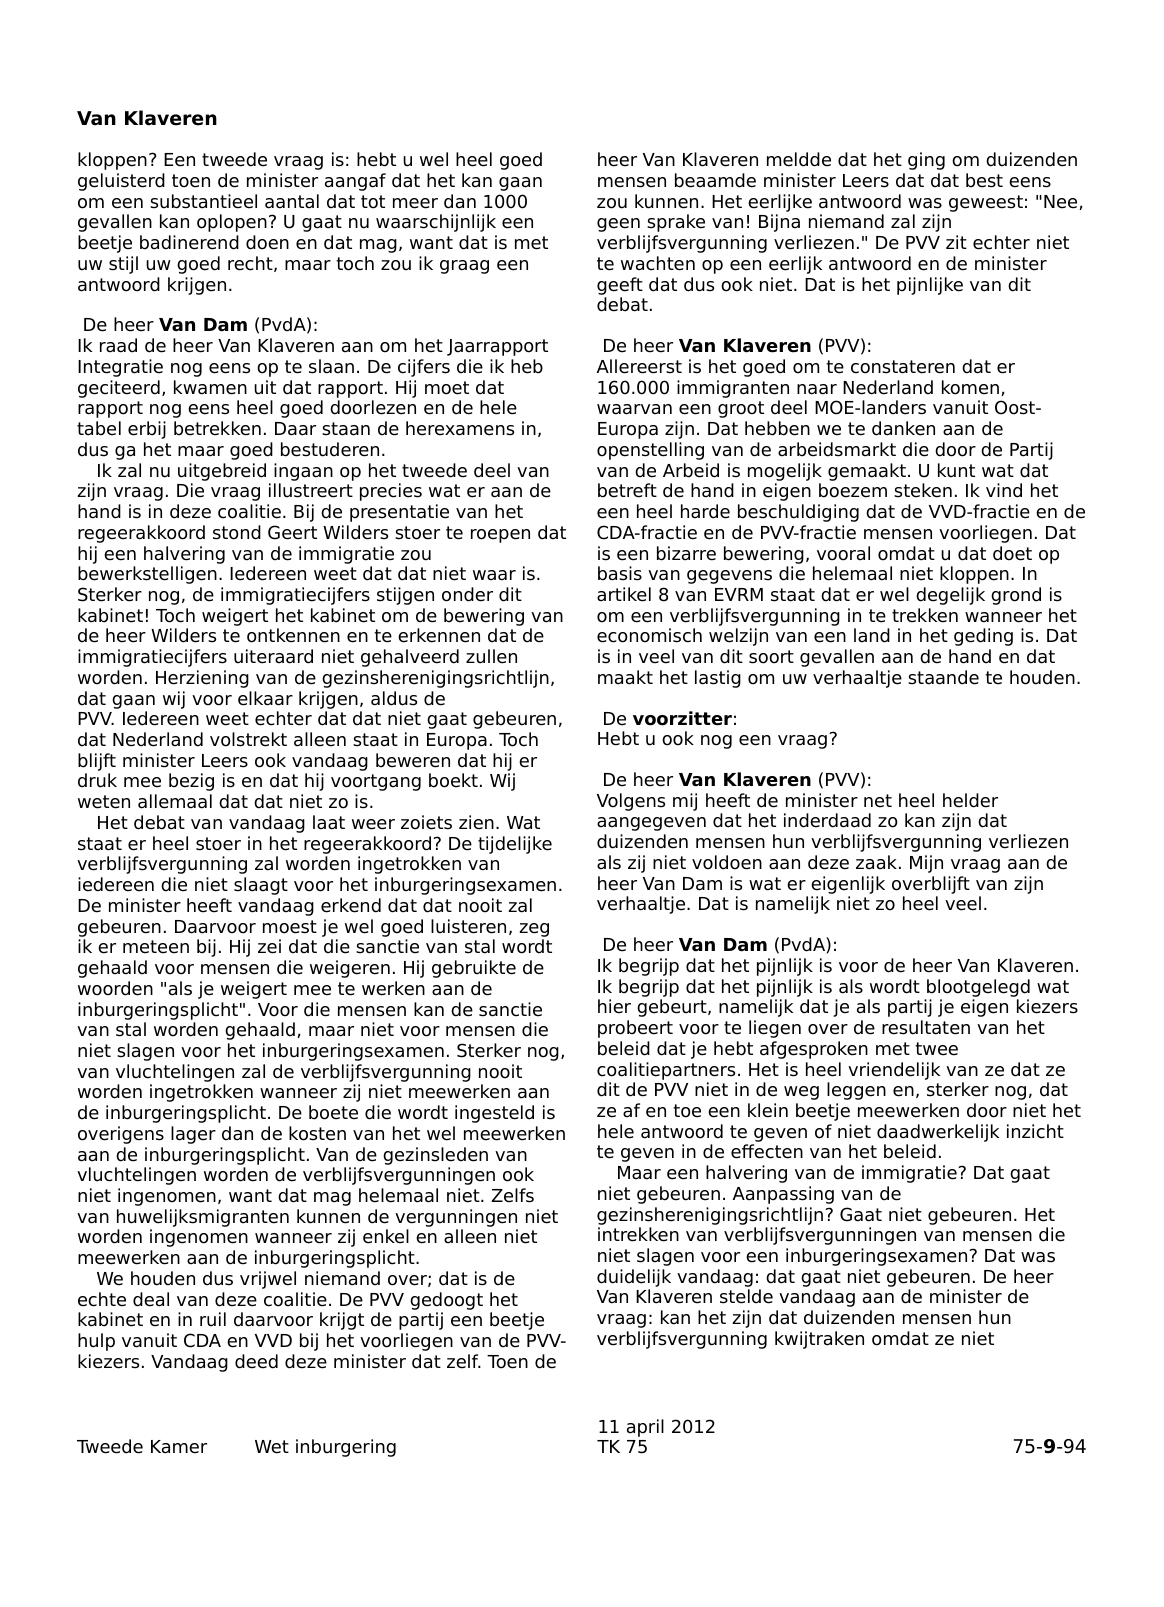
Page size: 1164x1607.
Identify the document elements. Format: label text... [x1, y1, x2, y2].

text Maar een halvering van de immigratie? Dat gaat niet gebeuren. Aanpassing van de gezinsherenigingsrichtlijn? Gaat niet gebeuren. Het intrekken van verblijfsvergunningen van mensen die niet slagen voor een inburgeringsexamen? Dat was duidelijk vandaag: dat gaat niet gebeuren. De heer Van Klaveren stelde vandaag aan de minister de vraag: kan het zijn dat duizenden mensen hun verblijfsvergunning kwijtraken omdat ze niet [596, 1163, 1087, 1349]
text heer Van Klaveren meldde dat het ging om duizenden mensen beaamde minister Leers dat dat best eens zou kunnen. Het eerlijke antwoord was geweest: "Nee, geen sprake van! Bijna niemand zal zijn verblijfsvergunning verliezen." De PVV zit echter niet te wachten op een eerlijk antwoord en de minister geeft dat dus ook niet. Dat is het pijnlijke van dit debat. [596, 150, 1087, 316]
text Allereerst is het goed om te constateren dat er 160.000 immigranten naar Nederland komen, waarvan een groot deel MOE-landers vanuit Oost-Europa zijn. Dat hebben we te danken aan de openstelling van de arbeidsmarkt die door de Partij van de Arbeid is mogelijk gemaakt. U kunt wat dat betreft de hand in eigen boezem steken. Ik vind het een heel harde beschuldiging dat de VVD-fractie en de CDA-fractie en de PVV-fractie mensen voorliegen. Dat is een bizarre bewering, vooral omdat u dat doet op basis van gegevens die helemaal niet kloppen. In artikel 8 van EVRM staat dat er wel degelijk grond is om een verblijfsvergunning in te trekken wanneer het economisch welzijn van een land in het geding is. Dat is in veel van dit soort gevallen aan de hand en dat maakt het lastig om uw verhaaltje staande te houden. [596, 357, 1087, 688]
text Het debat van vandaag laat weer zoiets zien. Wat staat er heel stoer in het regeerakkoord? De tijdelijke verblijfsvergunning zal worden ingetrokken van iedereen die niet slaagt voor het inburgeringsexamen. De minister heeft vandaag erkend dat dat nooit zal gebeuren. Daarvoor moest je wel goed luisteren, zeg ik er meteen bij. Hij zei dat die sanctie van stal wordt gehaald voor mensen die weigeren. Hij gebruikte de woorden "als je weigert mee te werken aan de inburgeringsplicht". Voor die mensen kan de sanctie van stal worden gehaald, maar niet voor mensen die niet slagen voor het inburgeringsexamen. Sterker nog, van vluchtelingen zal de verblijfsvergunning nooit worden ingetrokken wanneer zij niet meewerken aan de inburgeringsplicht. De boete die wordt ingesteld is overigens lager dan de kosten van het wel meewerken aan de inburgeringsplicht. Van de gezinsleden van vluchtelingen worden de verblijfsvergunningen ook niet ingenomen, want dat mag helemaal niet. Zelfs van huwelijksmigranten kunnen de vergunningen niet worden ingenomen wanneer zij enkel en alleen niet meewerken aan de inburgeringsplicht. [77, 813, 567, 1269]
text De heer Van Klaveren (PVV): [596, 336, 1087, 357]
text Hebt u ook nog een vraag? [596, 729, 1087, 750]
text De heer Van Klaveren (PVV): [596, 770, 1087, 791]
text De voorzitter: [596, 708, 1087, 729]
text De heer Van Dam (PvdA): [596, 935, 1087, 956]
text Ik begrijp dat het pijnlijk is voor de heer Van Klaveren. Ik begrijp dat het pijnlijk is als wordt blootgelegd wat hier gebeurt, namelijk dat je als partij je eigen kiezers probeert voor te liegen over de resultaten van het beleid dat je hebt afgesproken met twee coalitiepartners. Het is heel vriendelijk van ze dat ze dit de PVV niet in de weg leggen en, sterker nog, dat ze af en toe een klein beetje meewerken door niet het hele antwoord te geven of niet daadwerkelijk inzicht te geven in de effecten van het beleid. [596, 956, 1087, 1163]
text Volgens mij heeft de minister net heel helder aangegeven dat het inderdaad zo kan zijn dat duizenden mensen hun verblijfsvergunning verliezen als zij niet voldoen aan deze zaak. Mijn vraag aan de heer Van Dam is wat er eigenlijk overblijft van zijn verhaaltje. Dat is namelijk niet zo heel veel. [596, 791, 1087, 915]
text Ik zal nu uitgebreid ingaan op het tweede deel van zijn vraag. Die vraag illustreert precies wat er aan de hand is in deze coalitie. Bij de presentatie van het regeerakkoord stond Geert Wilders stoer te roepen dat hij een halvering van de immigratie zou bewerkstelligen. Iedereen weet dat dat niet waar is. Sterker nog, de immigratiecijfers stijgen onder dit kabinet! Toch weigert het kabinet om de bewering van de heer Wilders te ontkennen en te erkennen dat de immigratiecijfers uiteraard niet gehalveerd zullen worden. Herziening van de gezinsherenigingsrichtlijn, dat gaan wij voor elkaar krijgen, aldus de PVV. Iedereen weet echter dat dat niet gaat gebeuren, dat Nederland volstrekt alleen staat in Europa. Toch blijft minister Leers ook vandaag beweren dat hij er druk mee bezig is en dat hij voortgang boekt. Wij weten allemaal dat dat niet zo is. [77, 460, 567, 813]
text Ik raad de heer Van Klaveren aan om het Jaarrapport Integratie nog eens op te slaan. De cijfers die ik heb geciteerd, kwamen uit dat rapport. Hij moet dat rapport nog eens heel goed doorlezen en de hele tabel erbij betrekken. Daar staan de herexamens in, dus ga het maar goed bestuderen. [77, 336, 567, 460]
text kloppen? Een tweede vraag is: hebt u wel heel goed geluisterd toen de minister aangaf dat het kan gaan om een substantieel aantal dat tot meer dan 1000 gevallen kan oplopen? U gaat nu waarschijnlijk een beetje badinerend doen en dat mag, want dat is met uw stijl uw goed recht, maar toch zou ik graag een antwoord krijgen. [77, 150, 567, 295]
text We houden dus vrijwel niemand over; dat is de echte deal van deze coalitie. De PVV gedoogt het kabinet en in ruil daarvoor krijgt de partij een beetje hulp vanuit CDA en VVD bij het voorliegen van de PVV-kiezers. Vandaag deed deze minister dat zelf. Toen de [77, 1269, 567, 1372]
text De heer Van Dam (PvdA): [77, 315, 567, 336]
